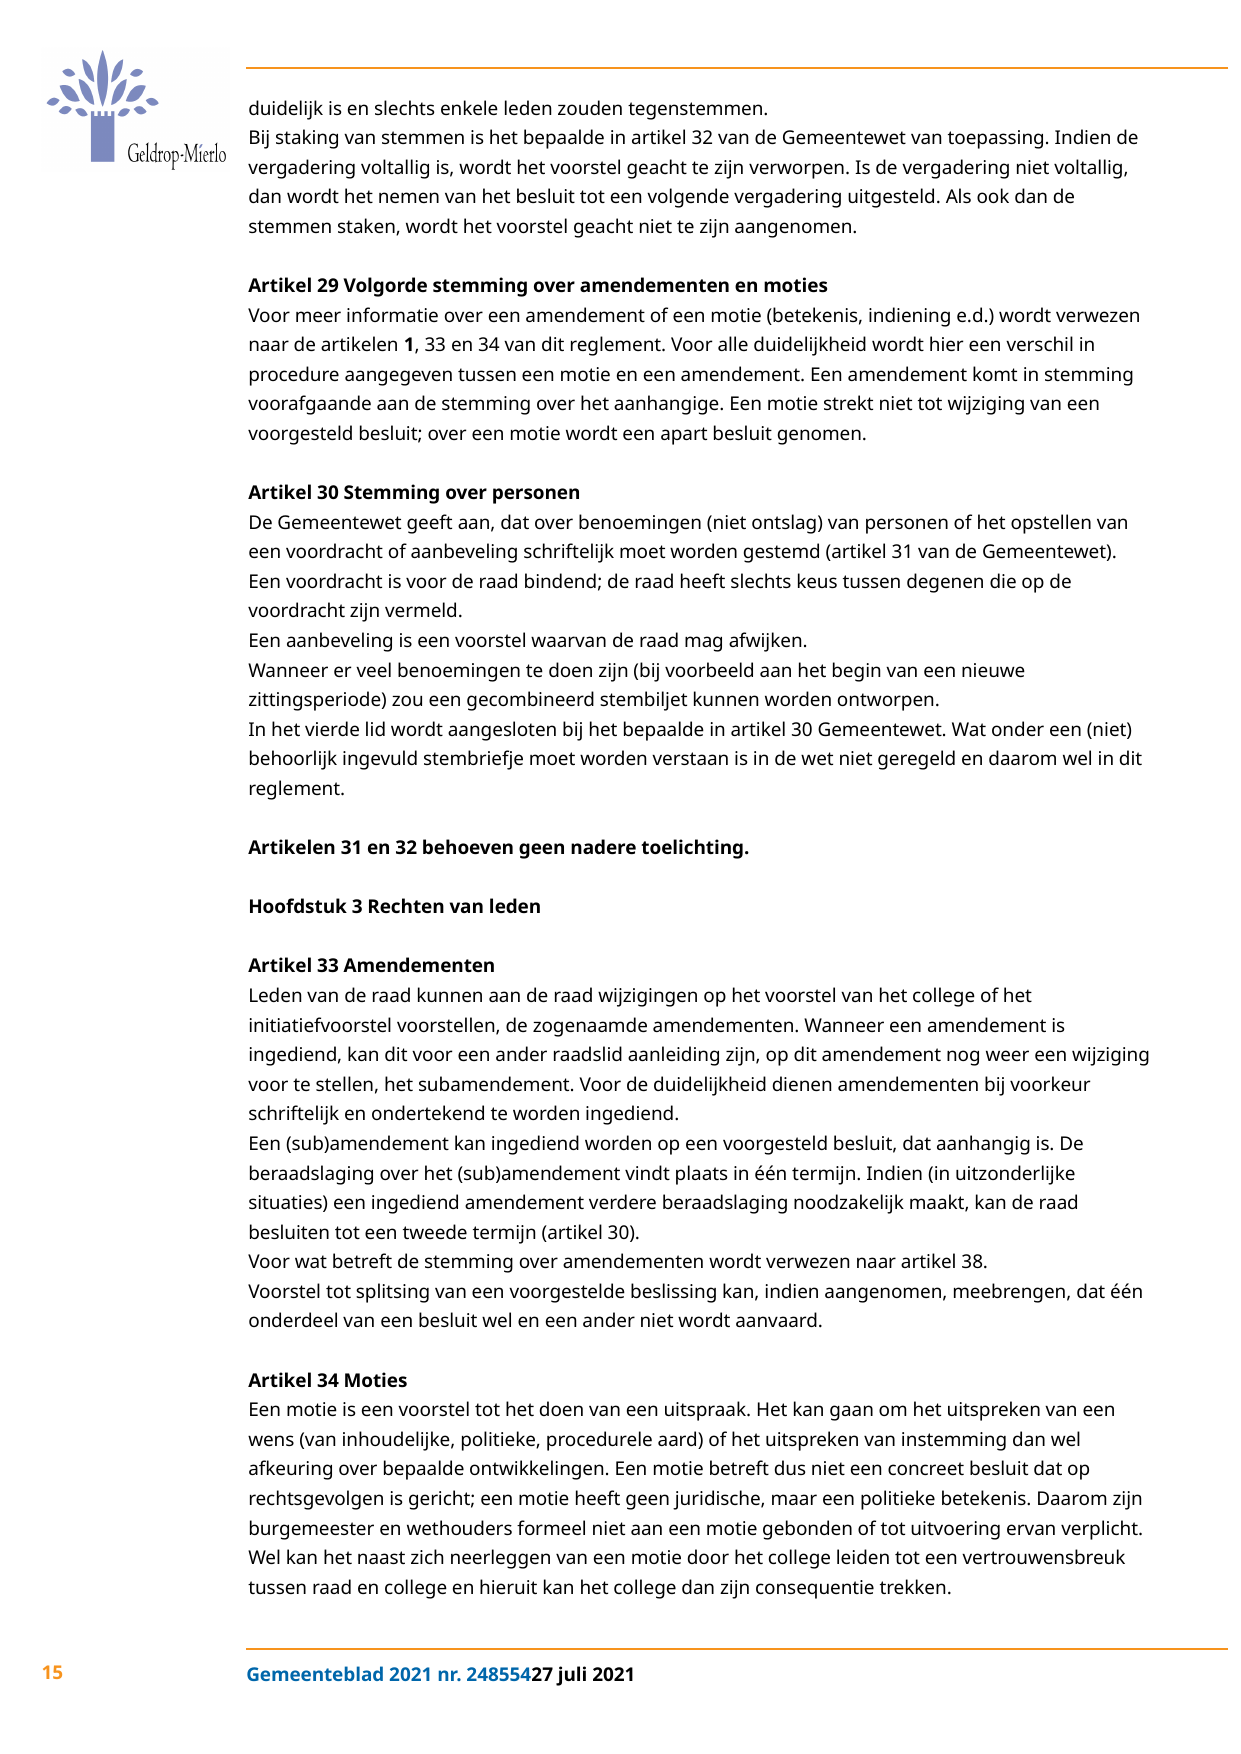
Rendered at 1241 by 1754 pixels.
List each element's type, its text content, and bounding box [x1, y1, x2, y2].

text Artikel 29 Volgorde stemming over amendementen en moties [248, 272, 1152, 298]
picture [41, 47, 231, 172]
text Voor meer informatie over een amendement of een motie (betekenis, indiening e.d.) wordt verwezen naar de artikelen 1, 33 en 34 van dit reglement. Voor alle duidelijkheid wordt hier een verschil in procedure aangegeven tussen een motie en een amendement. Een amendement komt in stemming voorafgaande aan de stemming over het aanhangige. Een motie strekt niet tot wijziging van een voorgesteld besluit; over een motie wordt een apart besluit genomen. [248, 302, 1152, 446]
text Een voordracht is voor de raad bindend; de raad heeft slechts keus tussen degenen die op de voordracht zijn vermeld. [248, 568, 1152, 623]
text Artikel 30 Stemming over personen [248, 479, 1152, 505]
text Wanneer er veel benoemingen te doen zijn (bij voorbeeld aan het begin van een nieuwe zittingsperiode) zou een gecombineerd stembiljet kunnen worden ontworpen. [248, 657, 1152, 712]
text Leden van de raad kunnen aan de raad wijzigingen op het voorstel van het college of het initiatiefvoorstel voorstellen, de zogenaamde amendementen. Wanneer een amendement is ingediend, kan dit voor een ander raadslid aanleiding zijn, op dit amendement nog weer een wijziging voor te stellen, het subamendement. Voor de duidelijkheid dienen amendementen bij voorkeur schriftelijk en ondertekend te worden ingediend. [248, 982, 1152, 1126]
text Bij staking van stemmen is het bepaalde in artikel 32 van de Gemeentewet van toepassing. Indien de vergadering voltallig is, wordt het voorstel geacht te zijn verworpen. Is de vergadering niet voltallig, dan wordt het nemen van het besluit tot een volgende vergadering uitgesteld. Als ook dan de stemmen staken, wordt het voorstel geacht niet te zijn aangenomen. [248, 124, 1152, 239]
text De Gemeentewet geeft aan, dat over benoemingen (niet ontslag) van personen of het opstellen van een voordracht of aanbeveling schriftelijk moet worden gestemd (artikel 31 van de Gemeentewet). [248, 509, 1152, 564]
text In het vierde lid wordt aangesloten bij het bepaalde in artikel 30 Gemeentewet. Wat onder een (niet) behoorlijk ingevuld stembriefje moet worden verstaan is in de wet niet geregeld en daarom wel in dit reglement. [248, 716, 1152, 801]
text Een aanbeveling is een voorstel waarvan de raad mag afwijken. [248, 627, 1152, 653]
text Artikel 33 Amendementen [248, 953, 1152, 978]
text Voorstel tot splitsing van een voorgestelde beslissing kan, indien aangenomen, meebrengen, dat één onderdeel van een besluit wel en een ander niet wordt aanvaard. [248, 1278, 1152, 1333]
text Voor wat betreft de stemming over amendementen wordt verwezen naar artikel 38. [248, 1248, 1152, 1274]
text Hoofdstuk 3 Rechten van leden [248, 893, 1152, 919]
text Artikel 34 Moties [248, 1367, 1152, 1393]
text Artikelen 31 en 32 behoeven geen nadere toelichting. [248, 834, 1152, 860]
text Een motie is een voorstel tot het doen van een uitspraak. Het kan gaan om het uitspreken van een wens (van inhoudelijke, politieke, procedurele aard) of het uitspreken van instemming dan wel afkeuring over bepaalde ontwikkelingen. Een motie betreft dus niet een concreet besluit dat op rechtsgevolgen is gericht; een motie heeft geen juridische, maar een politieke betekenis. Daarom zijn burgemeester en wethouders formeel niet aan een motie gebonden of tot uitvoering ervan verplicht. Wel kan het naast zich neerleggen van een motie door het college leiden tot een vertrouwensbreuk tussen raad en college en hieruit kan het college dan zijn consequentie trekken. [248, 1396, 1152, 1600]
text duidelijk is en slechts enkele leden zouden tegenstemmen. [248, 95, 1152, 121]
text Een (sub)amendement kan ingediend worden op een voorgesteld besluit, dat aanhangig is. De beraadslaging over het (sub)amendement vindt plaats in één termijn. Indien (in uitzonderlijke situaties) een ingediend amendement verdere beraadslaging noodzakelijk maakt, kan de raad besluiten tot een tweede termijn (artikel 30). [248, 1130, 1152, 1245]
